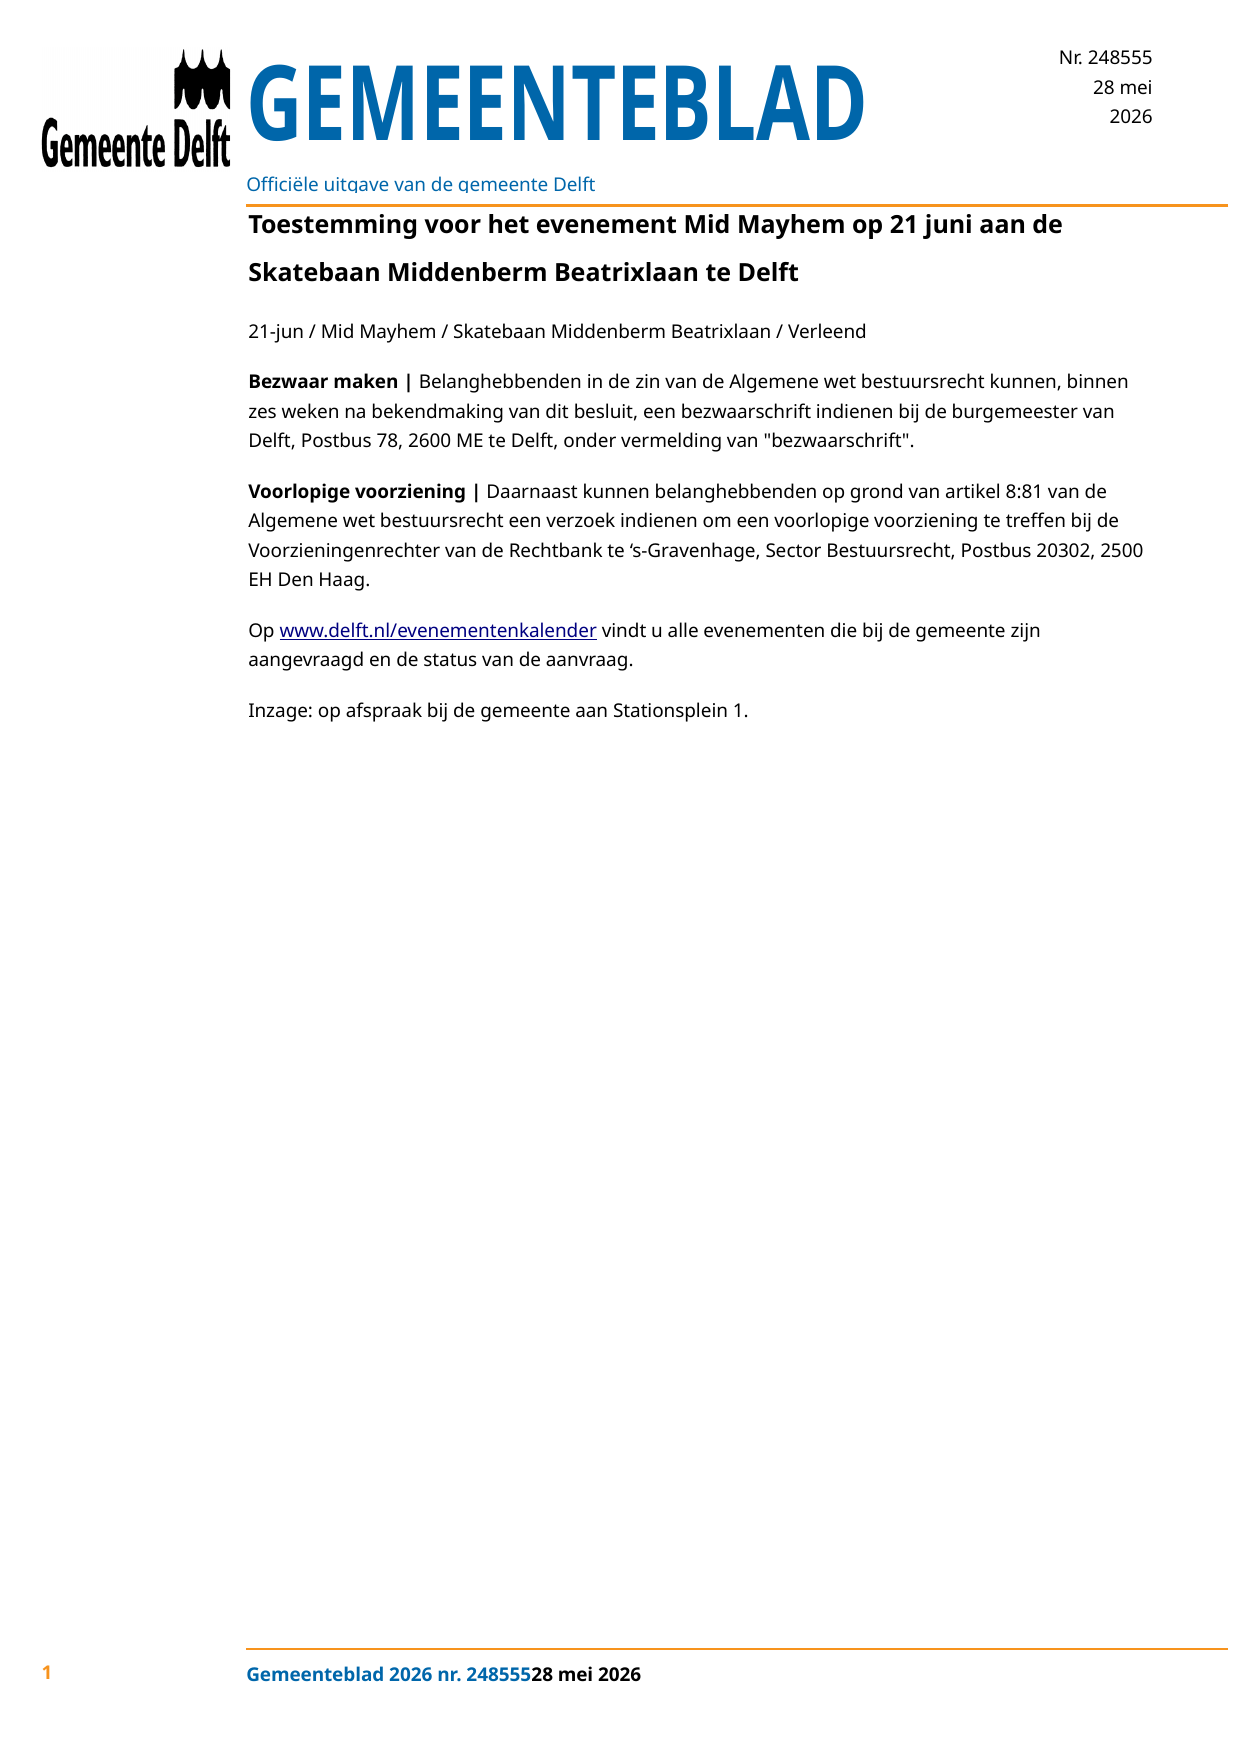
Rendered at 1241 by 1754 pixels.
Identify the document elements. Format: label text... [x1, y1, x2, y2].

text 21-jun / Mid Mayhem / Skatebaan Middenberm Beatrixlaan / Verleend [248, 318, 1152, 344]
text Inzage: op afspraak bij de gemeente aan Stationsplein 1. [248, 697, 1152, 723]
text Toestemming voor het evenement Mid Mayhem op 21 juni aan de Skatebaan Middenberm Beatrixlaan te Delft [248, 207, 1152, 288]
text Voorlopige voorziening | Daarnaast kunnen belanghebbenden op grond van artikel 8:81 van de Algemene wet bestuursrecht een verzoek indienen om een voorlopige voorziening te treffen bij de Voorzieningenrechter van de Rechtbank te ‘s-Gravenhage, Sector Bestuursrecht, Postbus 20302, 2500 EH Den Haag. [248, 478, 1152, 592]
picture [41, 47, 231, 172]
text Op www.delft.nl/evenementenkalender vindt u alle evenementen die bij de gemeente zijn aangevraagd en de status van de aanvraag. [248, 617, 1152, 672]
text Bezwaar maken | Belanghebbenden in de zin van de Algemene wet bestuursrecht kunnen, binnen zes weken na bekendmaking van dit besluit, een bezwaarschrift indienen bij de burgemeester van Delft, Postbus 78, 2600 ME te Delft, onder vermelding van "bezwaarschrift". [248, 368, 1152, 453]
